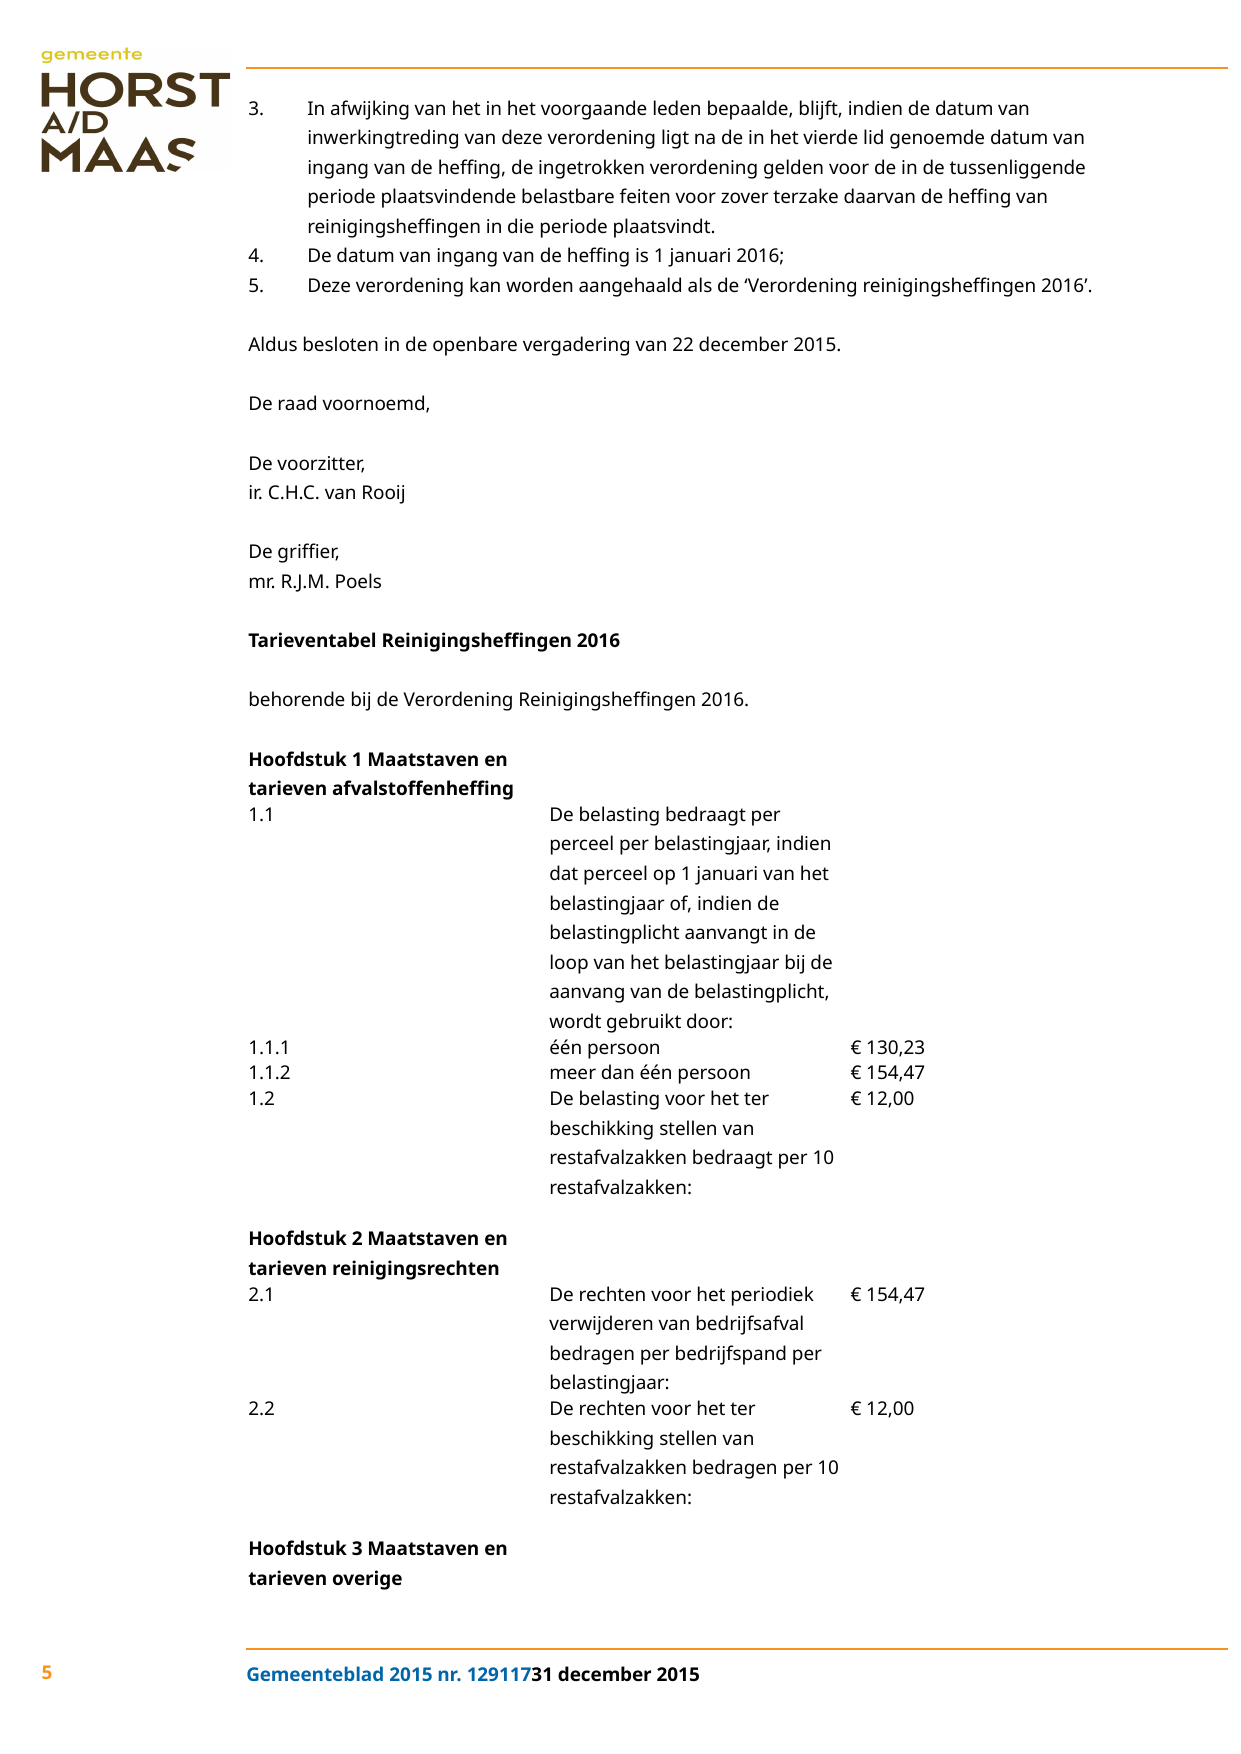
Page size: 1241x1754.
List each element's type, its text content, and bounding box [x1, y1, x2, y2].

table_cell € 154,47 [850, 1060, 1152, 1085]
table_cell [850, 801, 1152, 1034]
table_cell 1.1.1 [248, 1034, 549, 1059]
table_cell € 12,00 [850, 1085, 1152, 1200]
text De griffier, [248, 538, 1152, 564]
table_header [549, 746, 850, 801]
table_cell meer dan één persoon [549, 1060, 850, 1085]
table_cell [850, 1536, 1152, 1591]
picture [41, 47, 231, 172]
list In afwijking van het in het voorgaande leden bepaalde, blijft, indien de datum van inwerkingtreding van deze verordening ligt na de in het vierde lid genoemde datum van ingang van de heffing, de ingetrokken verordening gelden voor de in de tussenliggende periode plaatsvindende belastbare feiten voor zover terzake daarvan de heffing van reinigingsheffingen in die periode plaatsvindt. [248, 95, 1152, 239]
table_cell De belasting bedraagt per perceel per belastingjaar, indien dat perceel op 1 januari van het belastingjaar of, indien de belastingplicht aanvangt in de loop van het belastingjaar bij de aanvang van de belastingplicht, wordt gebruikt door: [549, 801, 850, 1034]
text Aldus besloten in de openbare vergadering van 22 december 2015. [248, 331, 1152, 357]
text mr. R.J.M. Poels [248, 568, 1152, 594]
table_cell 2.2 [248, 1395, 549, 1510]
table_cell [850, 1226, 1152, 1281]
table_header [850, 746, 1152, 801]
table_cell [549, 1510, 850, 1536]
table_cell Hoofdstuk 2 Maatstaven en tarieven reinigingsrechten [248, 1226, 549, 1281]
table_cell De belasting voor het ter beschikking stellen van restafvalzakken bedraagt per 10 restafvalzakken: [549, 1085, 850, 1200]
table_cell [850, 1200, 1152, 1226]
table_cell 1.1.2 [248, 1060, 549, 1085]
table_cell De rechten voor het ter beschikking stellen van restafvalzakken bedragen per 10 restafvalzakken: [549, 1395, 850, 1510]
table_cell één persoon [549, 1034, 850, 1059]
text behorende bij de Verordening Reinigingsheffingen 2016. [248, 686, 1152, 712]
table_cell € 12,00 [850, 1395, 1152, 1510]
table_cell [549, 1226, 850, 1281]
table_cell € 154,47 [850, 1281, 1152, 1395]
list Deze verordening kan worden aangehaald als de ‘Verordening reinigingsheffingen 2016’. [248, 272, 1152, 298]
text Tarieventabel Reinigingsheffingen 2016 [248, 627, 1152, 653]
table_cell € 130,23 [850, 1034, 1152, 1059]
table_cell [248, 1200, 549, 1226]
table_cell [850, 1510, 1152, 1536]
table_cell De rechten voor het periodiek verwijderen van bedrijfsafval bedragen per bedrijfspand per belastingjaar: [549, 1281, 850, 1395]
text ir. C.H.C. van Rooij [248, 479, 1152, 505]
text De voorzitter, [248, 450, 1152, 476]
table_cell 1.2 [248, 1085, 549, 1200]
table_cell [549, 1200, 850, 1226]
table_header Hoofdstuk 1 Maatstaven en tarieven afvalstoffenheffing [248, 746, 549, 801]
table_cell [248, 1510, 549, 1536]
table_cell Hoofdstuk 3 Maatstaven en tarieven overige [248, 1536, 549, 1591]
table_cell 2.1 [248, 1281, 549, 1395]
text De raad voornoemd, [248, 391, 1152, 416]
table_cell 1.1 [248, 801, 549, 1034]
table_cell [549, 1536, 850, 1591]
list De datum van ingang van de heffing is 1 januari 2016; [248, 243, 1152, 268]
